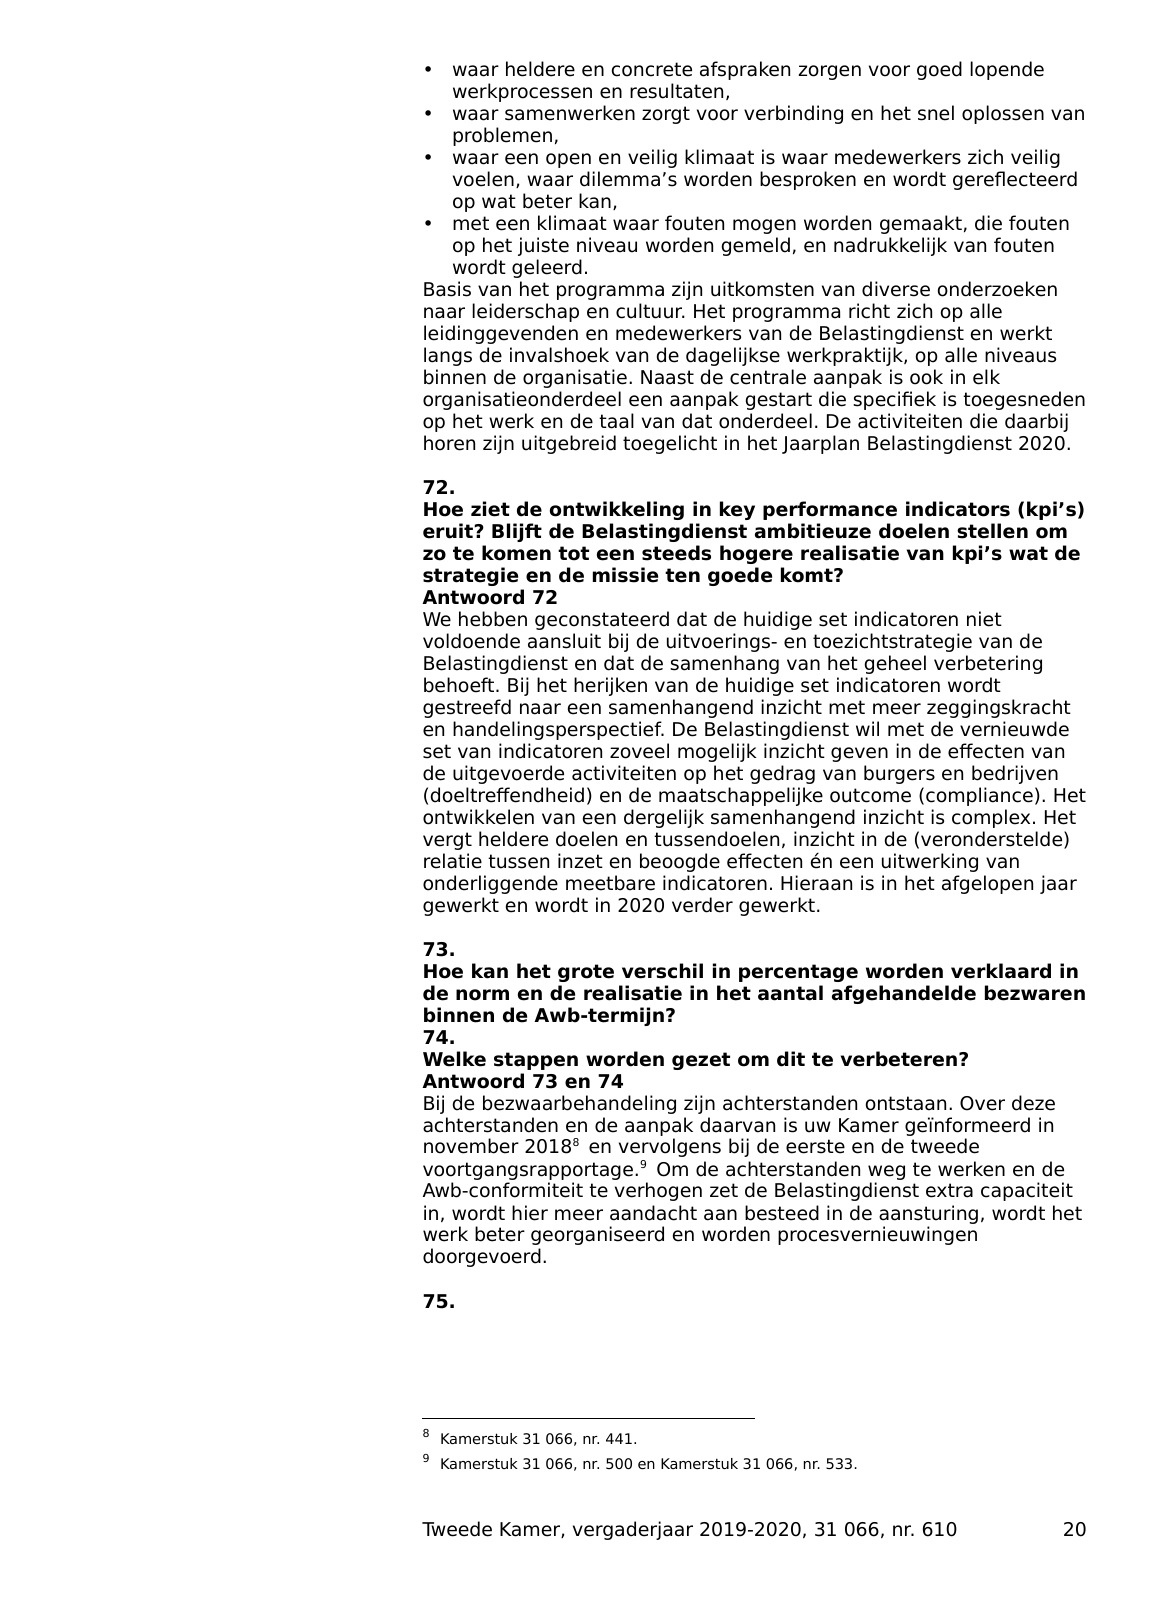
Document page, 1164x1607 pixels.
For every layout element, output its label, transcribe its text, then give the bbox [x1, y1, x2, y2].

text Hoe ziet de ontwikkeling in key performance indicators (kpi’s) eruit? Blijft de Belastingdienst ambitieuze doelen stellen om zo te komen tot een steeds hogere realisatie van kpi’s wat de strategie en de missie ten goede komt? [422, 499, 1087, 587]
text 75. [422, 1291, 1087, 1312]
text Kamerstuk 31 066, nr. 441. [422, 1427, 1087, 1449]
text Antwoord 73 en 74 [422, 1071, 1087, 1092]
text 72. [422, 477, 1087, 499]
text • waar een open en veilig klimaat is waar medewerkers zich veilig voelen, waar dilemma’s worden besproken en wordt gereflecteerd op wat beter kan, [422, 147, 1087, 213]
text Welke stappen worden gezet om dit te verbeteren? [422, 1048, 1087, 1071]
text Antwoord 72 [422, 587, 1087, 609]
text We hebben geconstateerd dat de huidige set indicatoren niet voldoende aansluit bij de uitvoerings- en toezichtstrategie van de Belastingdienst en dat de samenhang van het geheel verbetering behoeft. Bij het herijken van de huidige set indicatoren wordt gestreefd naar een samenhangend inzicht met meer zeggingskracht en handelingsperspectief. De Belastingdienst wil met de vernieuwde set van indicatoren zoveel mogelijk inzicht geven in de effecten van de uitgevoerde activiteiten op het gedrag van burgers en bedrijven (doeltreffendheid) en de maatschappelijke outcome (compliance). Het ontwikkelen van een dergelijk samenhangend inzicht is complex. Het vergt heldere doelen en tussendoelen, inzicht in de (veronderstelde) relatie tussen inzet en beoogde effecten én een uitwerking van onderliggende meetbare indicatoren. Hieraan is in het afgelopen jaar gewerkt en wordt in 2020 verder gewerkt. [422, 609, 1087, 916]
text 74. [422, 1027, 1087, 1048]
text • waar heldere en concrete afspraken zorgen voor goed lopende werkprocessen en resultaten, [422, 59, 1087, 103]
text Kamerstuk 31 066, nr. 500 en Kamerstuk 31 066, nr. 533. [422, 1452, 1087, 1474]
text Bij de bezwaarbehandeling zijn achterstanden ontstaan. Over deze achterstanden en de aanpak daarvan is uw Kamer geïnformeerd in november 2018 en vervolgens bij de eerste en de tweede voortgangsrapportage. Om de achterstanden weg te werken en de Awb-conformiteit te verhogen zet de Belastingdienst extra capaciteit in, wordt hier meer aandacht aan besteed in de aansturing, wordt het werk beter georganiseerd en worden procesvernieuwingen doorgevoerd. [422, 1092, 1087, 1268]
text 73. [422, 939, 1087, 961]
text Basis van het programma zijn uitkomsten van diverse onderzoeken naar leiderschap en cultuur. Het programma richt zich op alle leidinggevenden en medewerkers van de Belastingdienst en werkt langs de invalshoek van de dagelijkse werkpraktijk, op alle niveaus binnen de organisatie. Naast de centrale aanpak is ook in elk organisatieonderdeel een aanpak gestart die specifiek is toegesneden op het werk en de taal van dat onderdeel. De activiteiten die daarbij horen zijn uitgebreid toegelicht in het Jaarplan Belastingdienst 2020. [422, 279, 1087, 455]
text • met een klimaat waar fouten mogen worden gemaakt, die fouten op het juiste niveau worden gemeld, en nadrukkelijk van fouten wordt geleerd. [422, 213, 1087, 279]
text Hoe kan het grote verschil in percentage worden verklaard in de norm en de realisatie in het aantal afgehandelde bezwaren binnen de Awb-termijn? [422, 961, 1087, 1027]
text • waar samenwerken zorgt voor verbinding en het snel oplossen van problemen, [422, 103, 1087, 147]
